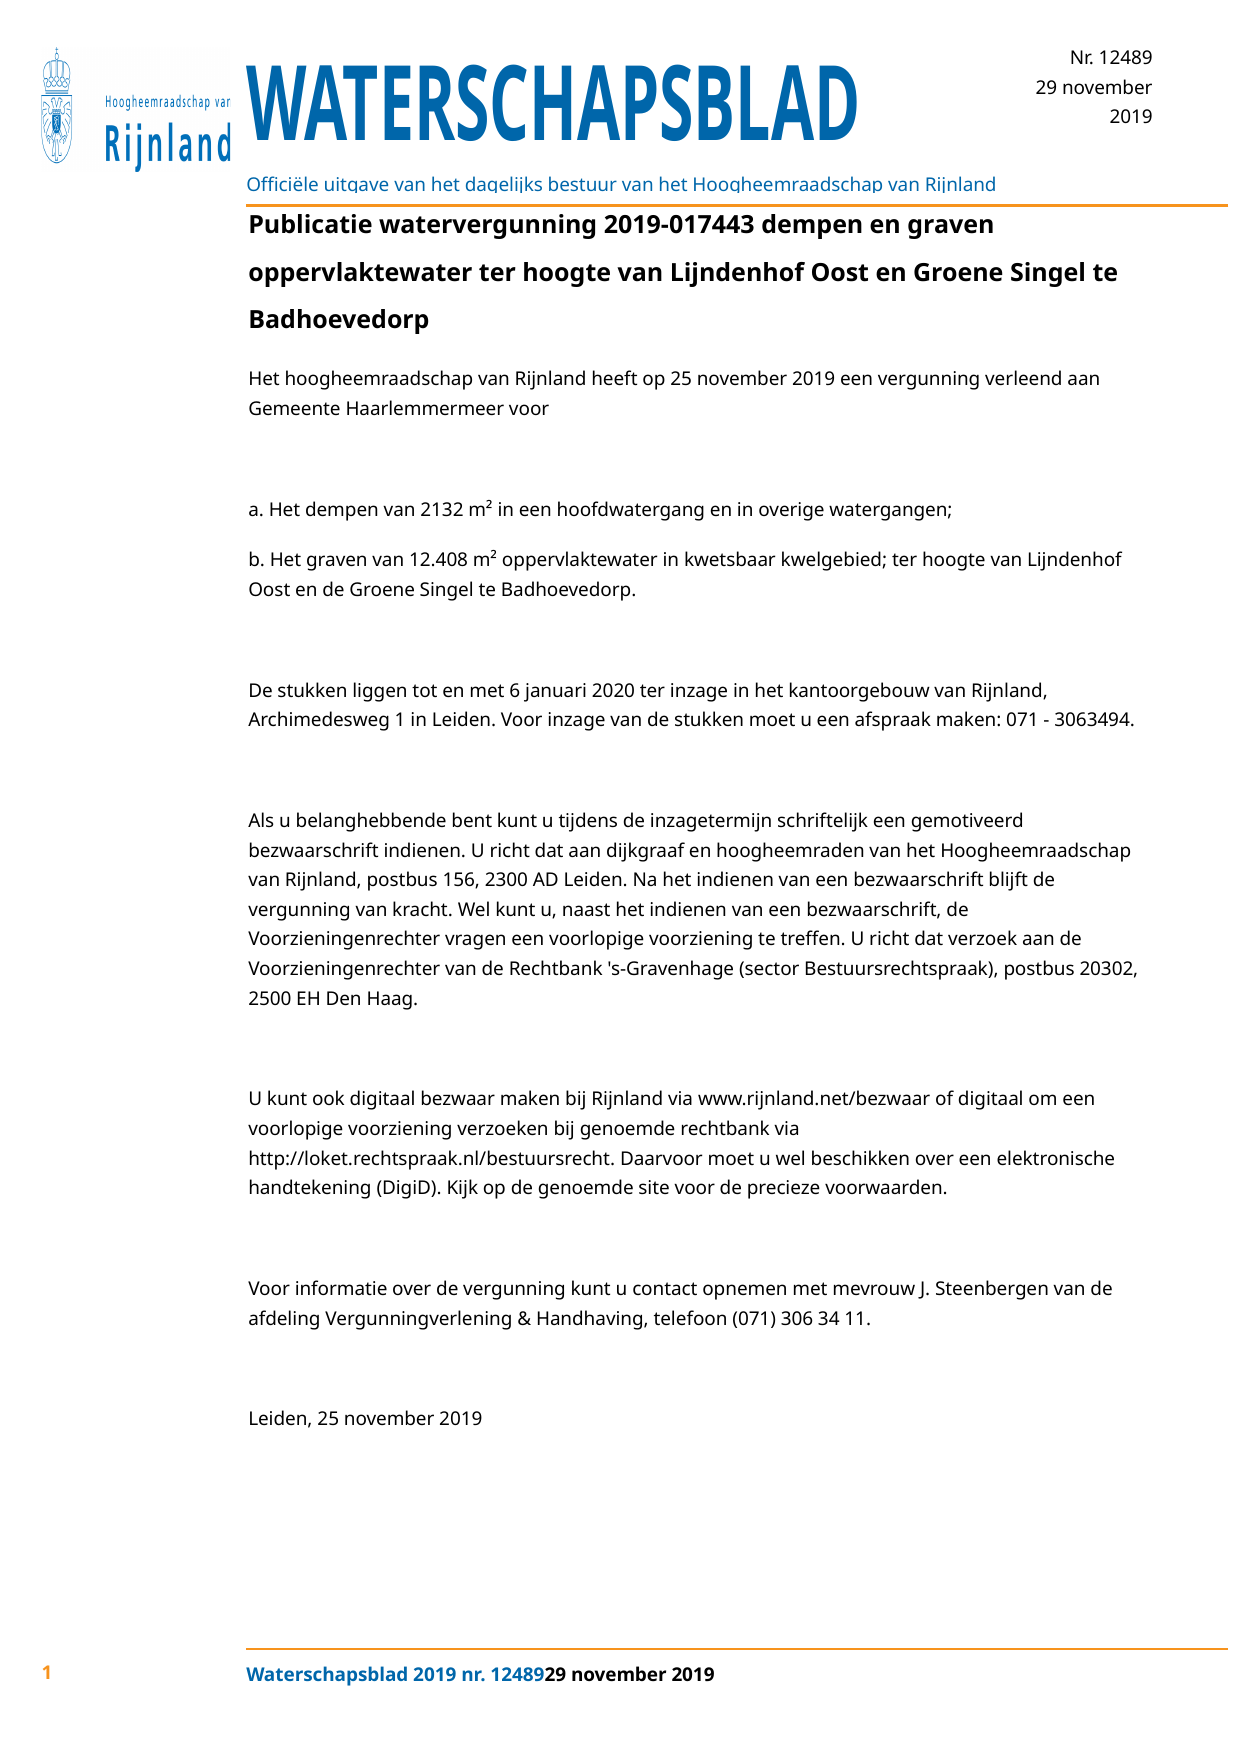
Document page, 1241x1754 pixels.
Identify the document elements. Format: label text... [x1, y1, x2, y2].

text Voor informatie over de vergunning kunt u contact opnemen met mevrouw J. Steenbergen van de afdeling Vergunningverlening & Handhaving, telefoon (071) 306 34 11. [248, 1275, 1152, 1330]
text U kunt ook digitaal bezwaar maken bij Rijnland via www.rijnland.net/bezwaar of digitaal om een voorlopige voorziening verzoeken bij genoemde rechtbank via http://loket.rechtspraak.nl/bestuursrecht. Daarvoor moet u wel beschikken over een elektronische handtekening (DigiD). Kijk op de genoemde site voor de precieze voorwaarden. [248, 1086, 1152, 1200]
text De stukken liggen tot en met 6 januari 2020 ter inzage in het kantoorgebouw van Rijnland, Archimedesweg 1 in Leiden. Voor inzage van de stukken moet u een afspraak maken: 071 - 3063494. [248, 677, 1152, 732]
text b. Het graven van 12.408 m² oppervlaktewater in kwetsbaar kwelgebied; ter hoogte van Lijndenhof Oost en de Groene Singel te Badhoevedorp. [248, 546, 1152, 602]
text Publicatie watervergunning 2019-017443 dempen en graven oppervlaktewater ter hoogte van Lijndenhof Oost en Groene Singel te Badhoevedorp [248, 207, 1152, 336]
picture [41, 47, 231, 172]
text Leiden, 25 november 2019 [248, 1406, 1152, 1431]
text Als u belanghebbende bent kunt u tijdens de inzagetermijn schriftelijk een gemotiveerd bezwaarschrift indienen. U richt dat aan dijkgraaf en hoogheemraden van het Hoogheemraadschap van Rijnland, postbus 156, 2300 AD Leiden. Na het indienen van een bezwaarschrift blijft de vergunning van kracht. Wel kunt u, naast het indienen van een bezwaarschrift, de Voorzieningenrechter vragen een voorlopige voorziening te treffen. U richt dat verzoek aan de Voorzieningenrechter van de Rechtbank 's-Gravenhage (sector Bestuursrechtspraak), postbus 20302, 2500 EH Den Haag. [248, 807, 1152, 1010]
text a. Het dempen van 2132 m² in een hoofdwatergang en in overige watergangen; [248, 496, 1152, 522]
text Het hoogheemraadschap van Rijnland heeft op 25 november 2019 een vergunning verleend aan Gemeente Haarlemmermeer voor [248, 366, 1152, 421]
